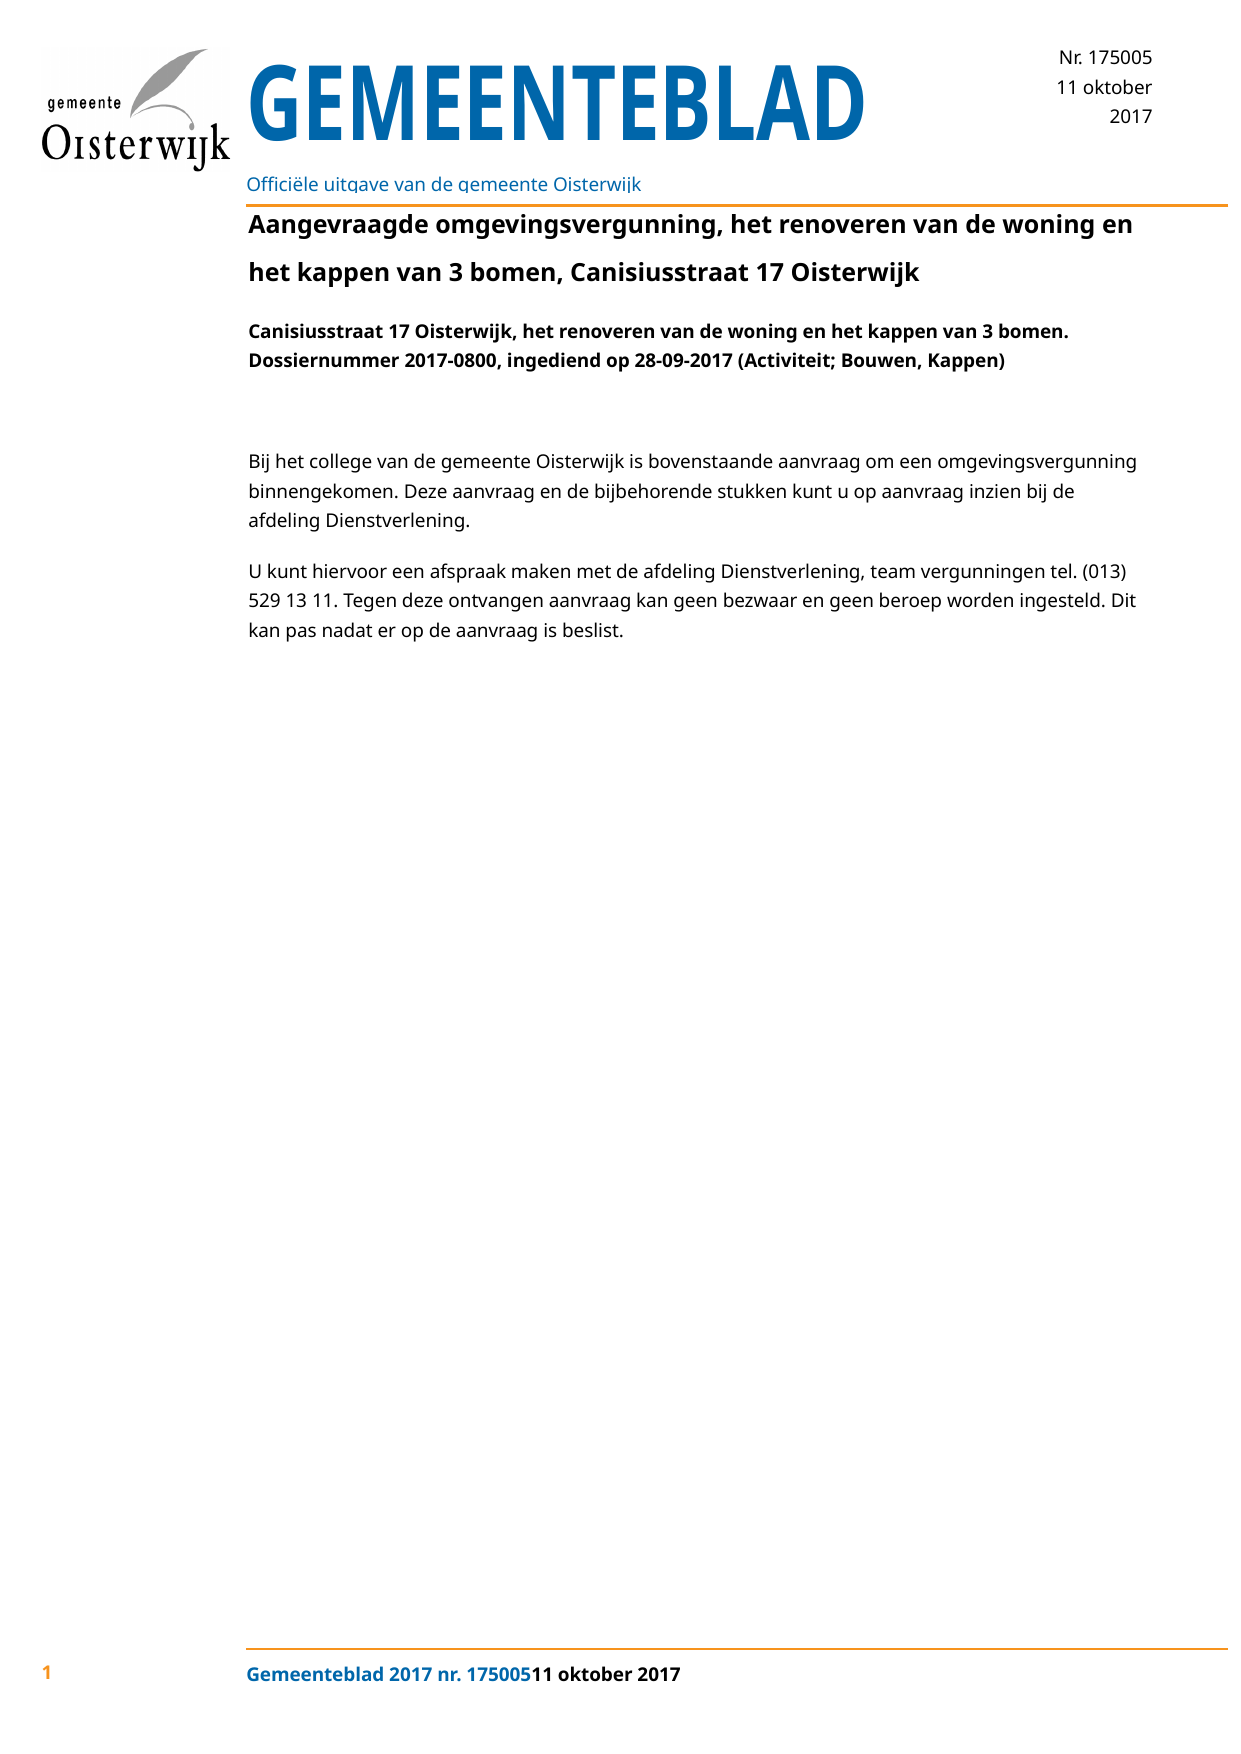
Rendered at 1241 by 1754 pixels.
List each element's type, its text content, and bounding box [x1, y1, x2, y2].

text Bij het college van de gemeente Oisterwijk is bovenstaande aanvraag om een omgevingsvergunning binnengekomen. Deze aanvraag en de bijbehorende stukken kunt u op aanvraag inzien bij de afdeling Dienstverlening. [248, 448, 1152, 533]
picture [41, 47, 231, 172]
text Aangevraagde omgevingsvergunning, het renoveren van de woning en het kappen van 3 bomen, Canisiusstraat 17 Oisterwijk [248, 207, 1152, 288]
text U kunt hiervoor een afspraak maken met de afdeling Dienstverlening, team vergunningen tel. (013) 529 13 11. Tegen deze ontvangen aanvraag kan geen bezwaar en geen beroep worden ingesteld. Dit kan pas nadat er op de aanvraag is beslist. [248, 558, 1152, 643]
text Canisiusstraat 17 Oisterwijk, het renoveren van de woning en het kappen van 3 bomen. Dossiernummer 2017-0800, ingediend op 28-09-2017 (Activiteit; Bouwen, Kappen) [248, 318, 1152, 373]
